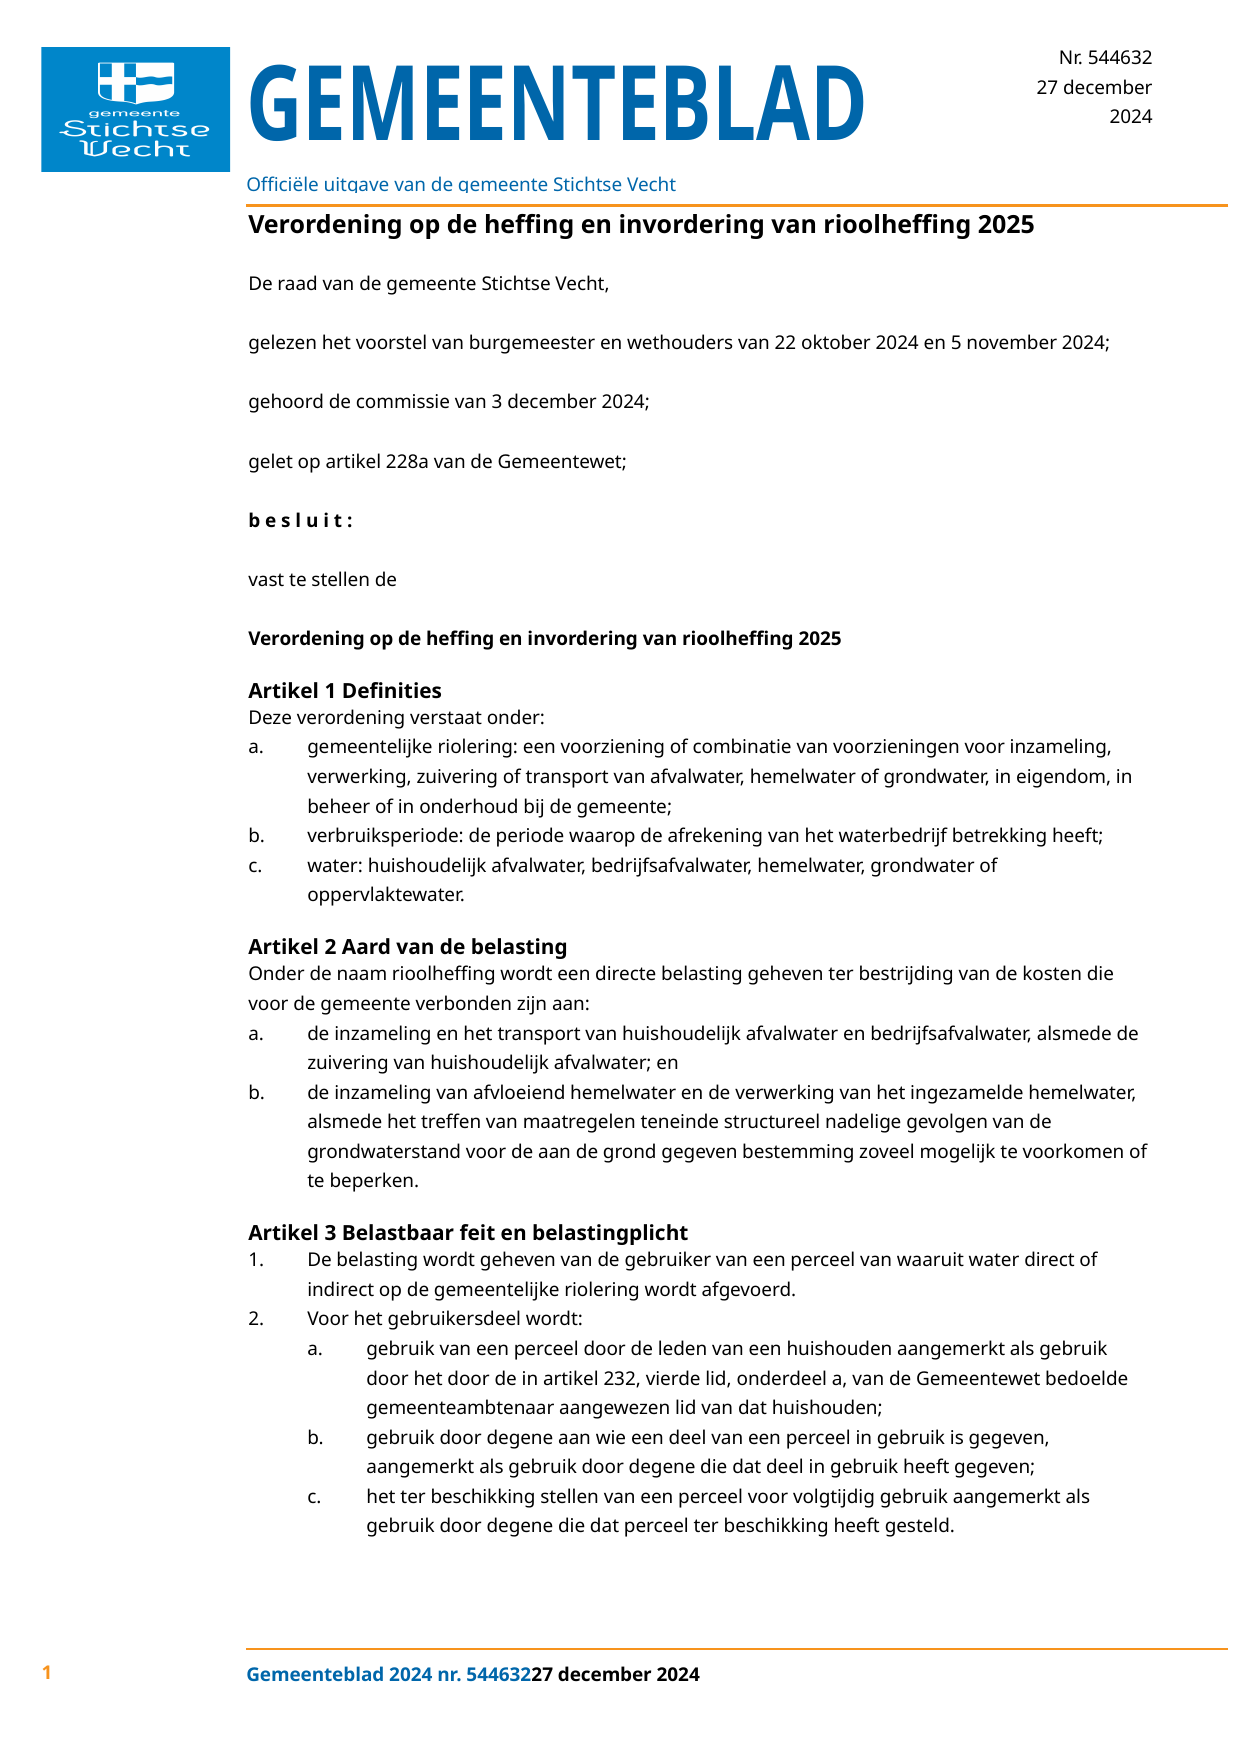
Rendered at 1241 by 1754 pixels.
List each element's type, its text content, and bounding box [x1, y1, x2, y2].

list de inzameling van afvloeiend hemelwater en de verwerking van het ingezamelde hemelwater, alsmede het treffen van maatregelen teneinde structureel nadelige gevolgen van de grondwaterstand voor de aan de grond gegeven bestemming zoveel mogelijk te voorkomen of te beperken. [248, 1079, 1152, 1193]
text gelet op artikel 228a van de Gemeentewet; [248, 448, 1152, 473]
list Voor het gebruikersdeel wordt: [248, 1306, 1152, 1331]
text b e s l u i t : [248, 507, 1152, 533]
list gemeentelijke riolering: een voorziening of combinatie van voorzieningen voor inzameling, verwerking, zuivering of transport van afvalwater, hemelwater of grondwater, in eigendom, in beheer of in onderhoud bij de gemeente; [248, 734, 1152, 819]
text Artikel 3 Belastbaar feit en belastingplicht [248, 1218, 1152, 1246]
text vast te stellen de [248, 566, 1152, 592]
list verbruiksperiode: de periode waarop de afrekening van het waterbedrijf betrekking heeft; [248, 822, 1152, 848]
picture [99, 63, 135, 101]
text gelezen het voorstel van burgemeester en wethouders van 22 oktober 2024 en 5 november 2024; [248, 329, 1152, 355]
picture [137, 63, 174, 103]
list water: huishoudelijk afvalwater, bedrijfsafvalwater, hemelwater, grondwater of oppervlaktewater. [248, 852, 1152, 907]
text Verordening op de heffing en invordering van rioolheffing 2025 [248, 625, 1152, 651]
text Artikel 2 Aard van de belasting [248, 932, 1152, 961]
text Artikel 1 Definities [248, 676, 1152, 704]
list De belasting wordt geheven van de gebruiker van een perceel van waaruit water direct of indirect op de gemeentelijke riolering wordt afgevoerd. [248, 1246, 1152, 1302]
text Verordening op de heffing en invordering van rioolheffing 2025 [248, 207, 1152, 241]
list gebruik door degene aan wie een deel van een perceel in gebruik is gegeven, aangemerkt als gebruik door degene die dat deel in gebruik heeft gegeven; [307, 1424, 1152, 1479]
list het ter beschikking stellen van een perceel voor volgtijdig gebruik aangemerkt als gebruik door degene die dat perceel ter beschikking heeft gesteld. [307, 1483, 1152, 1538]
text Deze verordening verstaat onder: [248, 704, 1152, 730]
text gehoord de commissie van 3 december 2024; [248, 389, 1152, 414]
list de inzameling en het transport van huishoudelijk afvalwater en bedrijfsafvalwater, alsmede de zuivering van huishoudelijk afvalwater; en [248, 1020, 1152, 1075]
list gebruik van een perceel door de leden van een huishouden aangemerkt als gebruik door het door de in artikel 232, vierde lid, onderdeel a, van de Gemeentewet bedoelde gemeenteambtenaar aangewezen lid van dat huishouden; [307, 1335, 1152, 1420]
text De raad van de gemeente Stichtse Vecht, [248, 270, 1152, 296]
text Onder de naam rioolheffing wordt een directe belasting geheven ter bestrijding van de kosten die voor de gemeente verbonden zijn aan: [248, 961, 1152, 1016]
